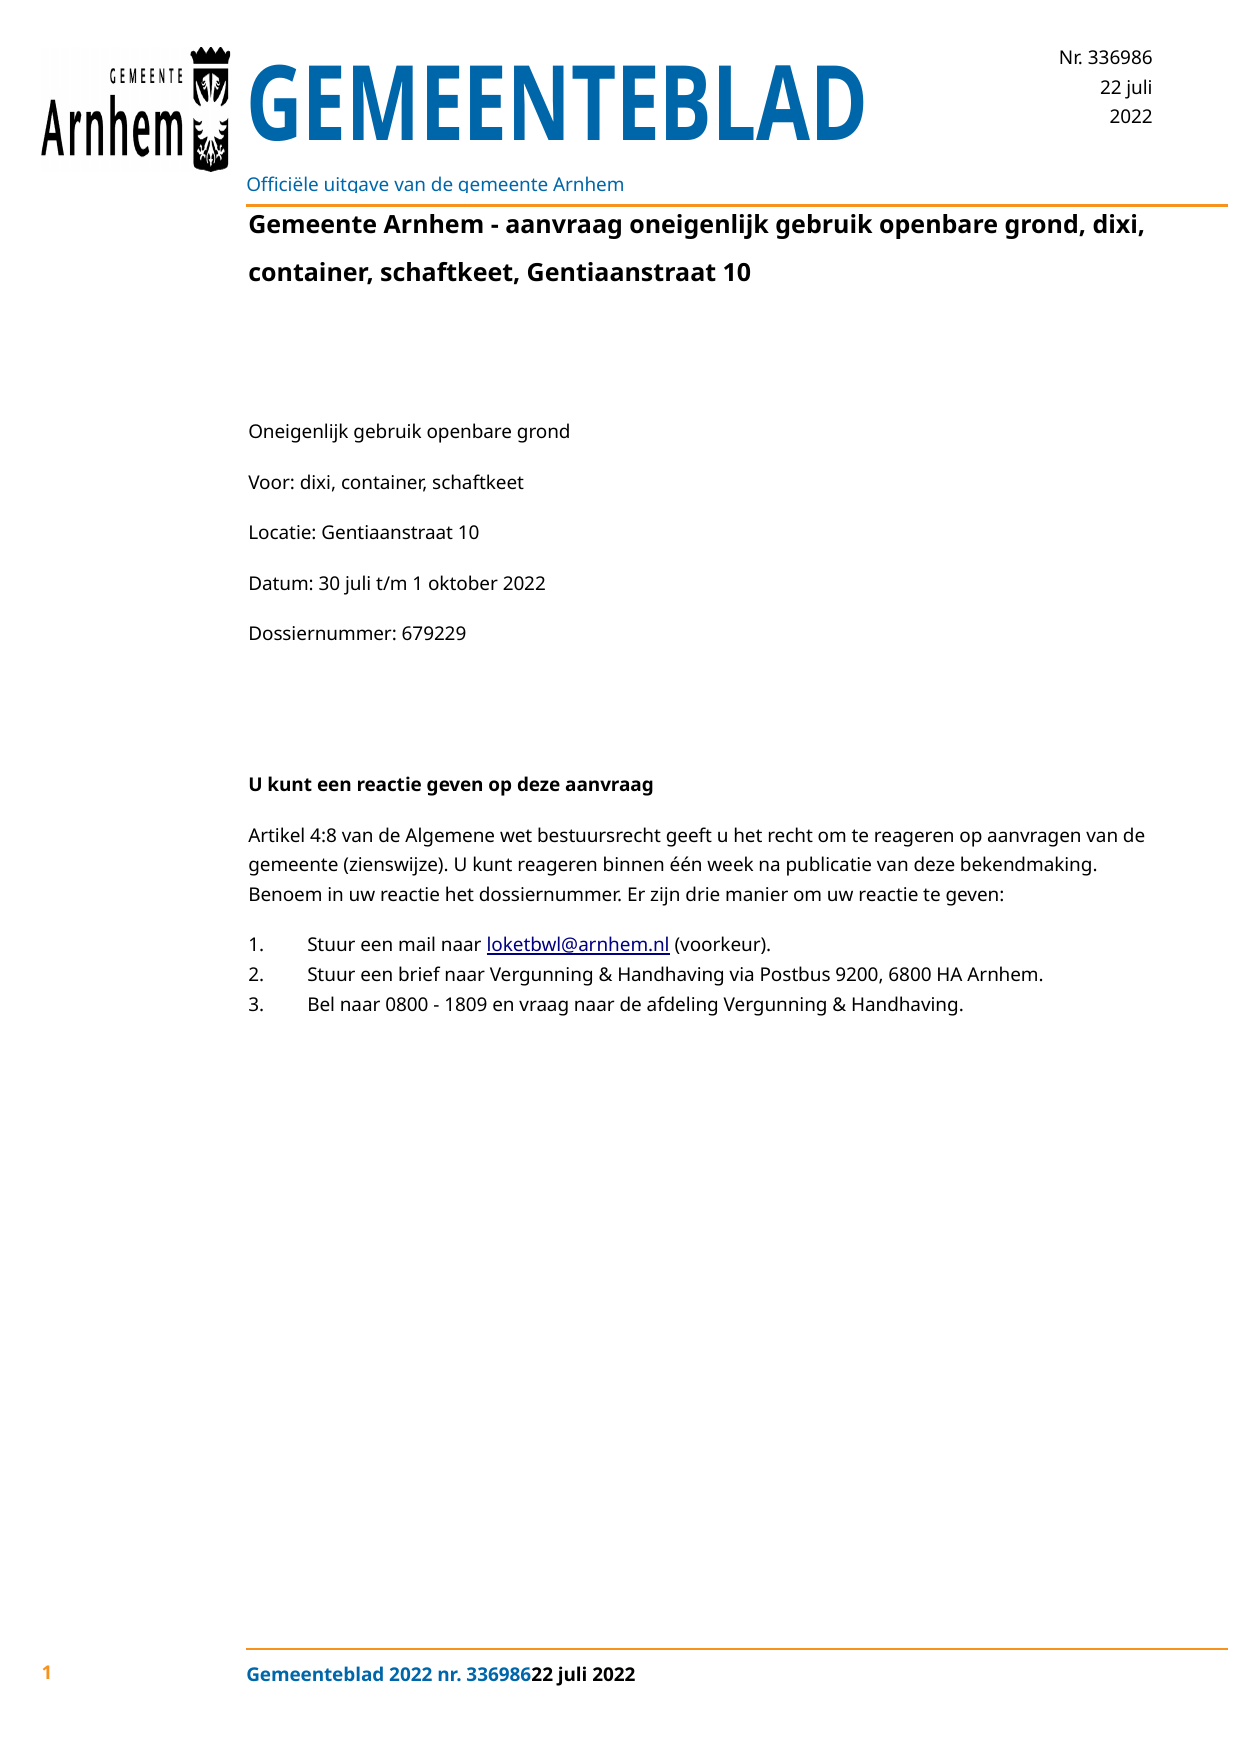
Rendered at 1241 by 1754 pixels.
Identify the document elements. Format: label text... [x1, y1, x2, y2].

list Stuur een mail naar loketbwl@arnhem.nl (voorkeur). [248, 932, 1152, 957]
text Oneigenlijk gebruik openbare grond [248, 419, 1152, 444]
list Stuur een brief naar Vergunning & Handhaving via Postbus 9200, 6800 HA Arnhem. [248, 961, 1152, 987]
picture [41, 47, 231, 172]
text Dossiernummer: 679229 [248, 620, 1152, 646]
text U kunt een reactie geven op deze aanvraag [248, 772, 1152, 797]
text Artikel 4:8 van de Algemene wet bestuursrecht geeft u het recht om te reageren op aanvragen van de gemeente (zienswijze). U kunt reageren binnen één week na publicatie van deze bekendmaking. Benoem in uw reactie het dossiernummer. Er zijn drie manier om uw reactie te geven: [248, 822, 1152, 907]
text Gemeente Arnhem - aanvraag oneigenlijk gebruik openbare grond, dixi, container, schaftkeet, Gentiaanstraat 10 [248, 207, 1152, 288]
text Voor: dixi, container, schaftkeet [248, 469, 1152, 495]
text Datum: 30 juli t/m 1 oktober 2022 [248, 570, 1152, 596]
text Locatie: Gentiaanstraat 10 [248, 519, 1152, 545]
list Bel naar 0800 - 1809 en vraag naar de afdeling Vergunning & Handhaving. [248, 991, 1152, 1017]
